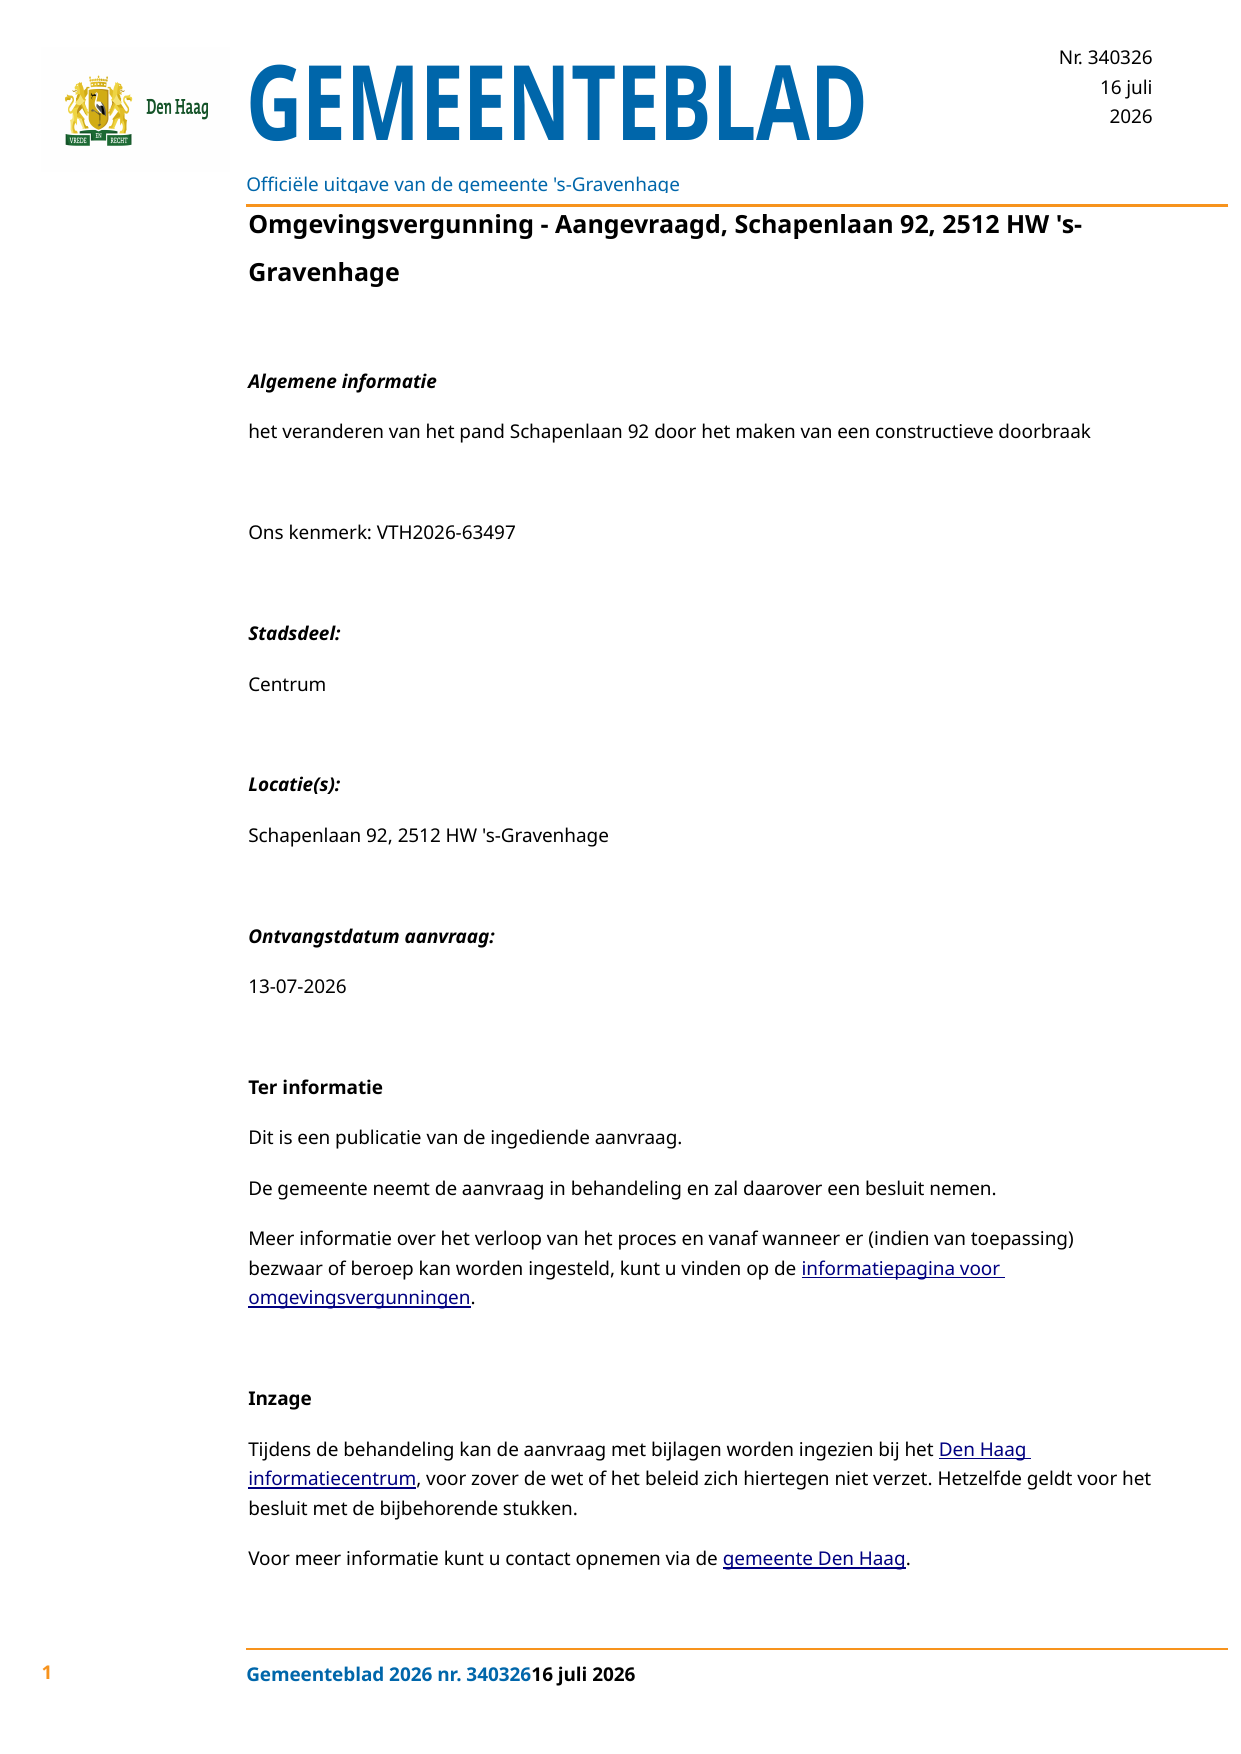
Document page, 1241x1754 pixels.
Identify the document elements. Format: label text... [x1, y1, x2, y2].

text Voor meer informatie kunt u contact opnemen via de gemeente Den Haag. [248, 1545, 1152, 1571]
text Meer informatie over het verloop van het proces en vanaf wanneer er (indien van toepassing) bezwaar of beroep kan worden ingesteld, kunt u vinden op de informatiepagina voor omgevingsvergunningen. [248, 1225, 1152, 1310]
text Ter informatie [248, 1074, 1152, 1100]
text het veranderen van het pand Schapenlaan 92 door het maken van een constructieve doorbraak [248, 419, 1152, 444]
text Schapenlaan 92, 2512 HW 's-Gravenhage [248, 822, 1152, 848]
picture [41, 47, 231, 172]
text Omgevingsvergunning - Aangevraagd, Schapenlaan 92, 2512 HW 's-Gravenhage [248, 207, 1152, 288]
text Centrum [248, 671, 1152, 697]
text Tijdens de behandeling kan de aanvraag met bijlagen worden ingezien bij het Den Haag informatiecentrum, voor zover de wet of het beleid zich hiertegen niet verzet. Hetzelfde geldt voor het besluit met de bijbehorende stukken. [248, 1436, 1152, 1521]
text Locatie(s): [248, 772, 1152, 797]
text Ons kenmerk: VTH2026-63497 [248, 519, 1152, 545]
text Algemene informatie [248, 368, 1152, 394]
text 13-07-2026 [248, 973, 1152, 999]
text Ontvangstdatum aanvraag: [248, 923, 1152, 949]
text Stadsdeel: [248, 620, 1152, 646]
text De gemeente neemt de aanvraag in behandeling en zal daarover een besluit nemen. [248, 1175, 1152, 1201]
text Inzage [248, 1385, 1152, 1411]
text Dit is een publicatie van de ingediende aanvraag. [248, 1124, 1152, 1150]
